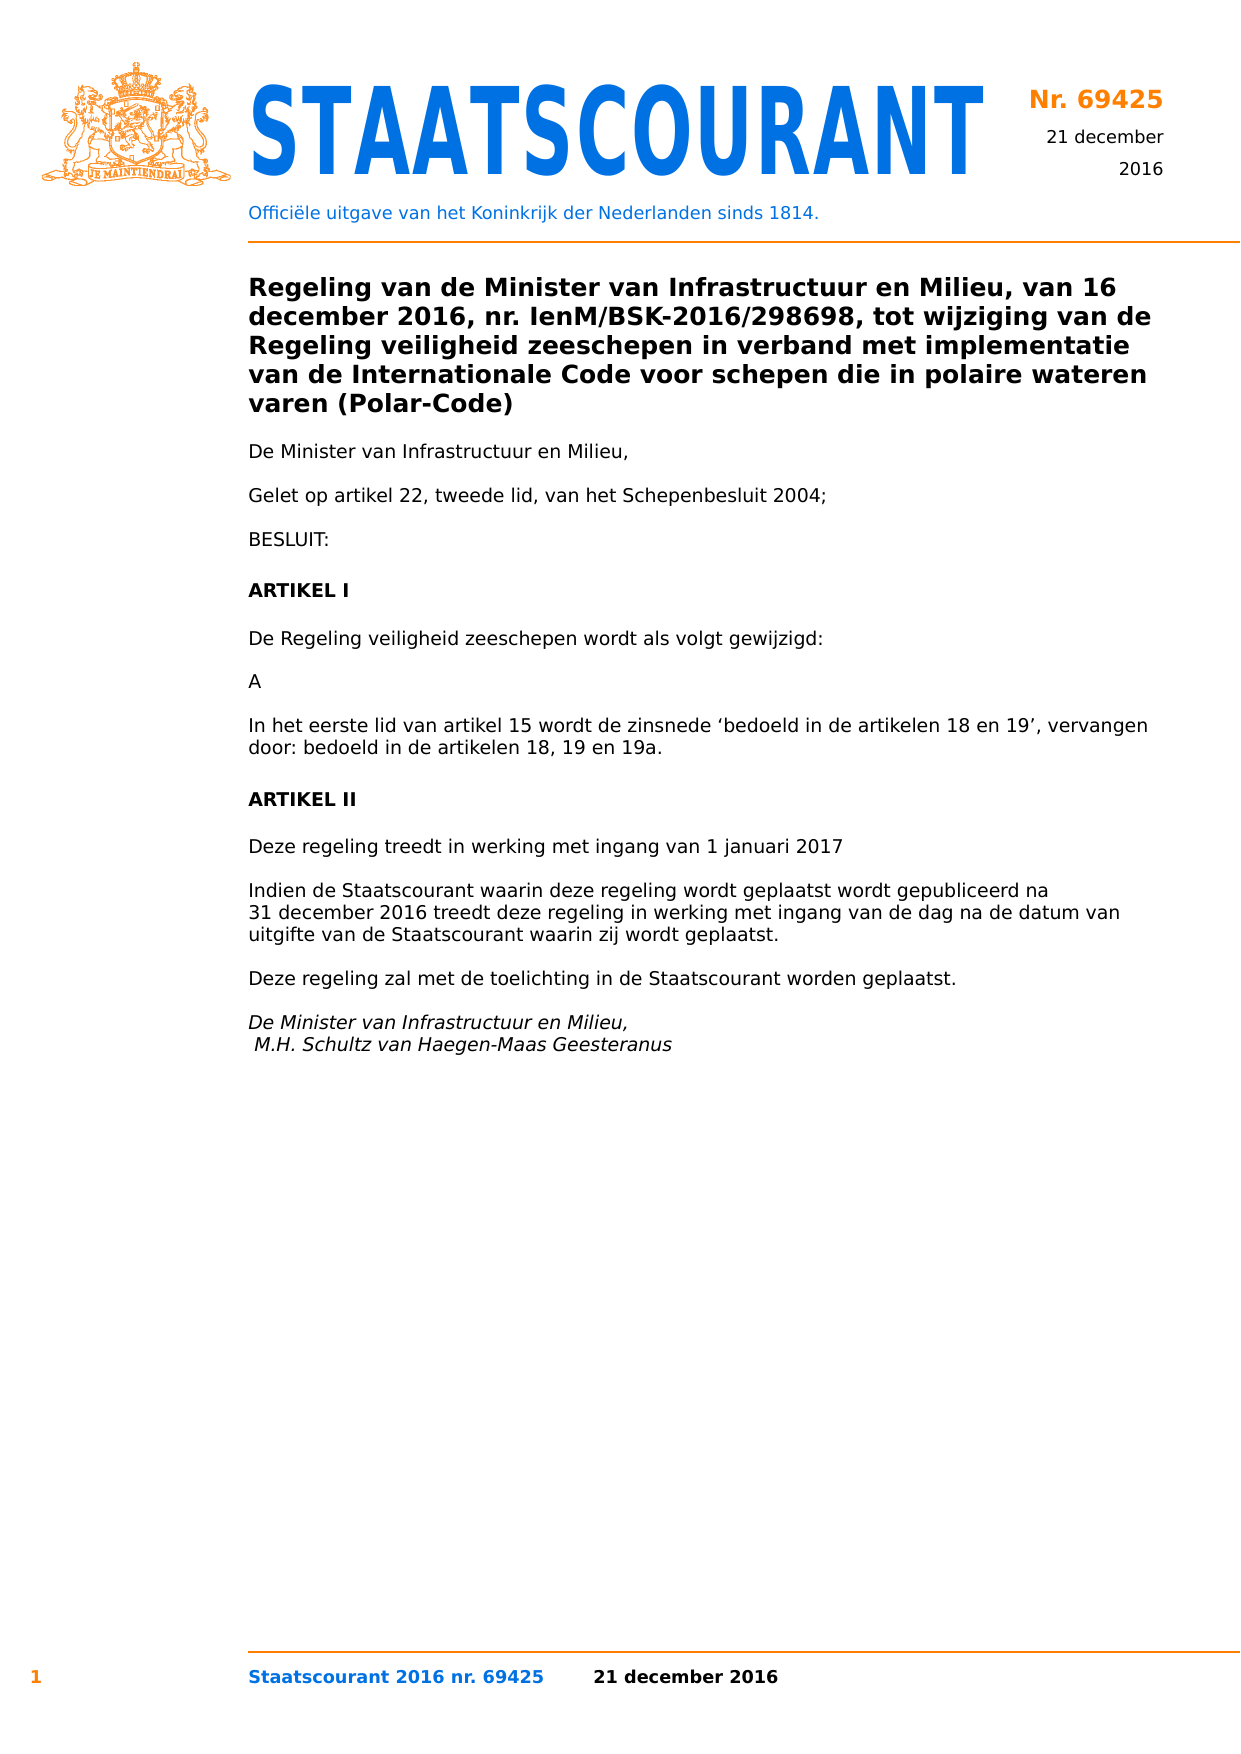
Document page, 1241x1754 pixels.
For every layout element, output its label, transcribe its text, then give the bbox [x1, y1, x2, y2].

table_cell 21 december [998, 121, 1240, 153]
table_header STAATSCOURANT [248, 62, 998, 203]
text Deze regeling zal met de toelichting in de Staatscourant worden geplaatst. [248, 968, 1163, 990]
text De Minister van Infrastructuur en Milieu, [248, 441, 1163, 463]
subtitle ARTIKEL I [248, 580, 1163, 602]
picture [41, 62, 231, 186]
text In het eerste lid van artikel 15 wordt de zinsnede ‘bedoeld in de artikelen 18 en 19’, vervangen door: bedoeld in de artikelen 18, 19 en 19a. [248, 715, 1163, 759]
subtitle Regeling van de Minister van Infrastructuur en Milieu, van 16 december 2016, nr. IenM/BSK-2016/298698, tot wijziging van de Regeling veiligheid zeeschepen in verband met implementatie van de Internationale Code voor schepen die in polaire wateren varen (Polar-Code) [248, 273, 1163, 419]
text A [248, 671, 1163, 693]
subtitle ARTIKEL II [248, 789, 1163, 811]
table_header Nr. 69425 [998, 62, 1240, 121]
text Deze regeling treedt in werking met ingang van 1 januari 2017 [248, 836, 1163, 858]
table_cell 2016 [998, 153, 1240, 203]
table_cell Officiële uitgave van het Koninkrijk der Nederlanden sinds 1814. [248, 203, 1240, 241]
text Gelet op artikel 22, tweede lid, van het Schepenbesluit 2004; [248, 484, 1163, 507]
text De Minister van Infrastructuur en Milieu, M.H. Schultz van Haegen-Maas Geesteranus [248, 1012, 1163, 1056]
text BESLUIT: [248, 528, 1163, 550]
text Indien de Staatscourant waarin deze regeling wordt geplaatst wordt gepubliceerd na 31 december 2016 treedt deze regeling in werking met ingang van de dag na de datum van uitgifte van de Staatscourant waarin zij wordt geplaatst. [248, 880, 1163, 946]
text De Regeling veiligheid zeeschepen wordt als volgt gewijzigd: [248, 627, 1163, 649]
table_header [25, 62, 248, 241]
